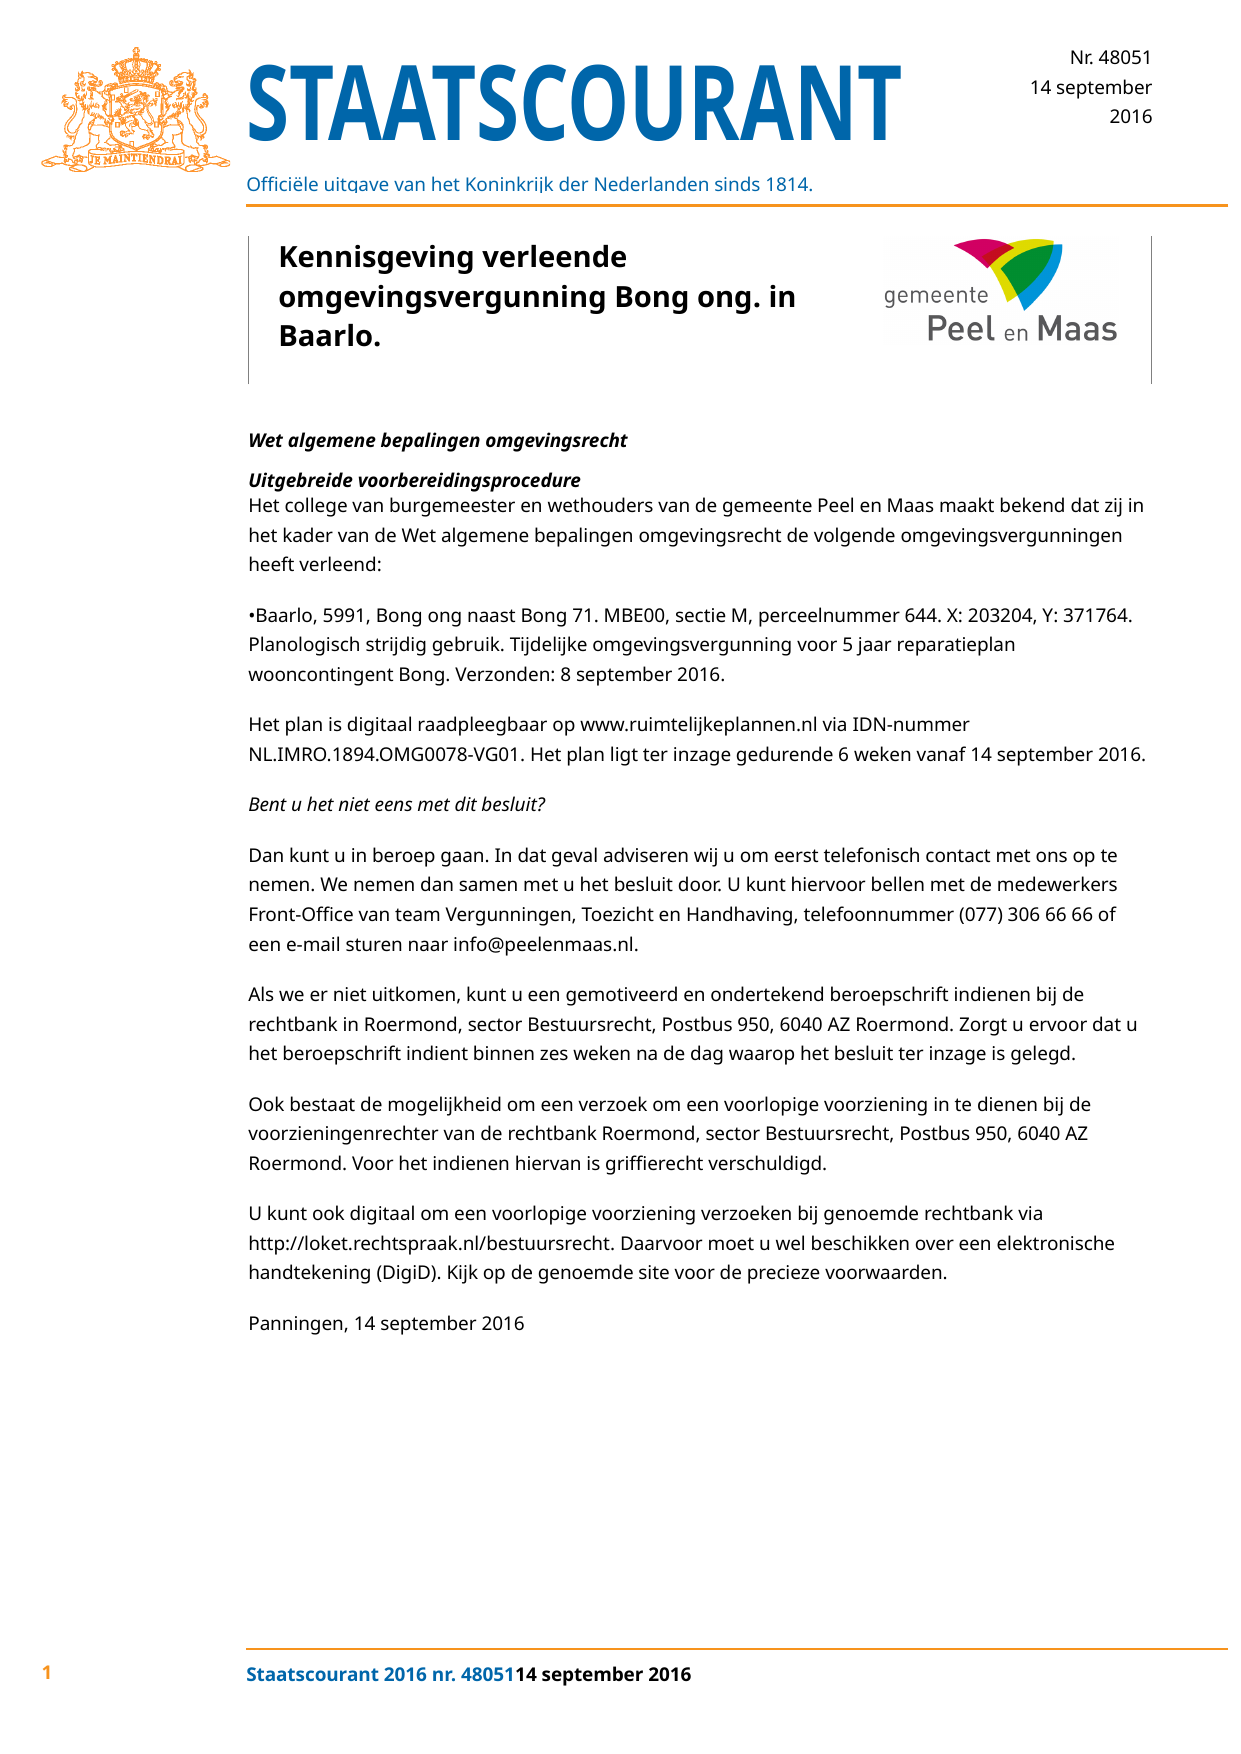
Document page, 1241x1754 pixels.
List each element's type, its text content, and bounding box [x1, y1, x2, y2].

text Bent u het niet eens met dit besluit? [248, 792, 1152, 817]
picture [41, 47, 231, 172]
text Uitgebreide voorbereidingsprocedure [248, 467, 1152, 492]
text Wet algemene bepalingen omgevingsrecht [248, 427, 1152, 453]
text •Baarlo, 5991, Bong ong naast Bong 71. MBE00, sectie M, perceelnummer 644. X: 203204, Y: 371764. Planologisch strijdig gebruik. Tijdelijke omgevingsvergunning voor 5 jaar reparatieplan wooncontingent Bong. Verzonden: 8 september 2016. [248, 602, 1152, 687]
text U kunt ook digitaal om een voorlopige voorziening verzoeken bij genoemde rechtbank via http://loket.rechtspraak.nl/bestuursrecht. Daarvoor moet u wel beschikken over een elektronische handtekening (DigiD). Kijk op de genoemde site voor de precieze voorwaarden. [248, 1200, 1152, 1285]
text Ook bestaat de mogelijkheid om een verzoek om een voorlopige voorziening in te dienen bij de voorzieningenrechter van de rechtbank Roermond, sector Bestuursrecht, Postbus 950, 6040 AZ Roermond. Voor het indienen hiervan is griffierecht verschuldigd. [248, 1091, 1152, 1176]
table_header Kennisgeving verleende omgevingsvergunning Bong ong. in Baarlo. [249, 236, 850, 384]
picture [882, 236, 1119, 345]
text Dan kunt u in beroep gaan. In dat geval adviseren wij u om eerst telefonisch contact met ons op te nemen. We nemen dan samen met u het besluit door. U kunt hiervoor bellen met de medewerkers Front-Office van team Vergunningen, Toezicht en Handhaving, telefoonnummer (077) 306 66 66 of een e-mail sturen naar info@peelenmaas.nl. [248, 842, 1152, 957]
text Als we er niet uitkomen, kunt u een gemotiveerd en ondertekend beroepschrift indienen bij de rechtbank in Roermond, sector Bestuursrecht, Postbus 950, 6040 AZ Roermond. Zorgt u ervoor dat u het beroepschrift indient binnen zes weken na de dag waarop het besluit ter inzage is gelegd. [248, 981, 1152, 1066]
text Panningen, 14 september 2016 [248, 1310, 1152, 1336]
text Het plan is digitaal raadpleegbaar op www.ruimtelijkeplannen.nl via IDN-nummer NL.IMRO.1894.OMG0078-VG01. Het plan ligt ter inzage gedurende 6 weken vanaf 14 september 2016. [248, 712, 1152, 767]
table_header [850, 236, 1151, 384]
text Het college van burgemeester en wethouders van de gemeente Peel en Maas maakt bekend dat zij in het kader van de Wet algemene bepalingen omgevingsrecht de volgende omgevingsvergunningen heeft verleend: [248, 492, 1152, 577]
